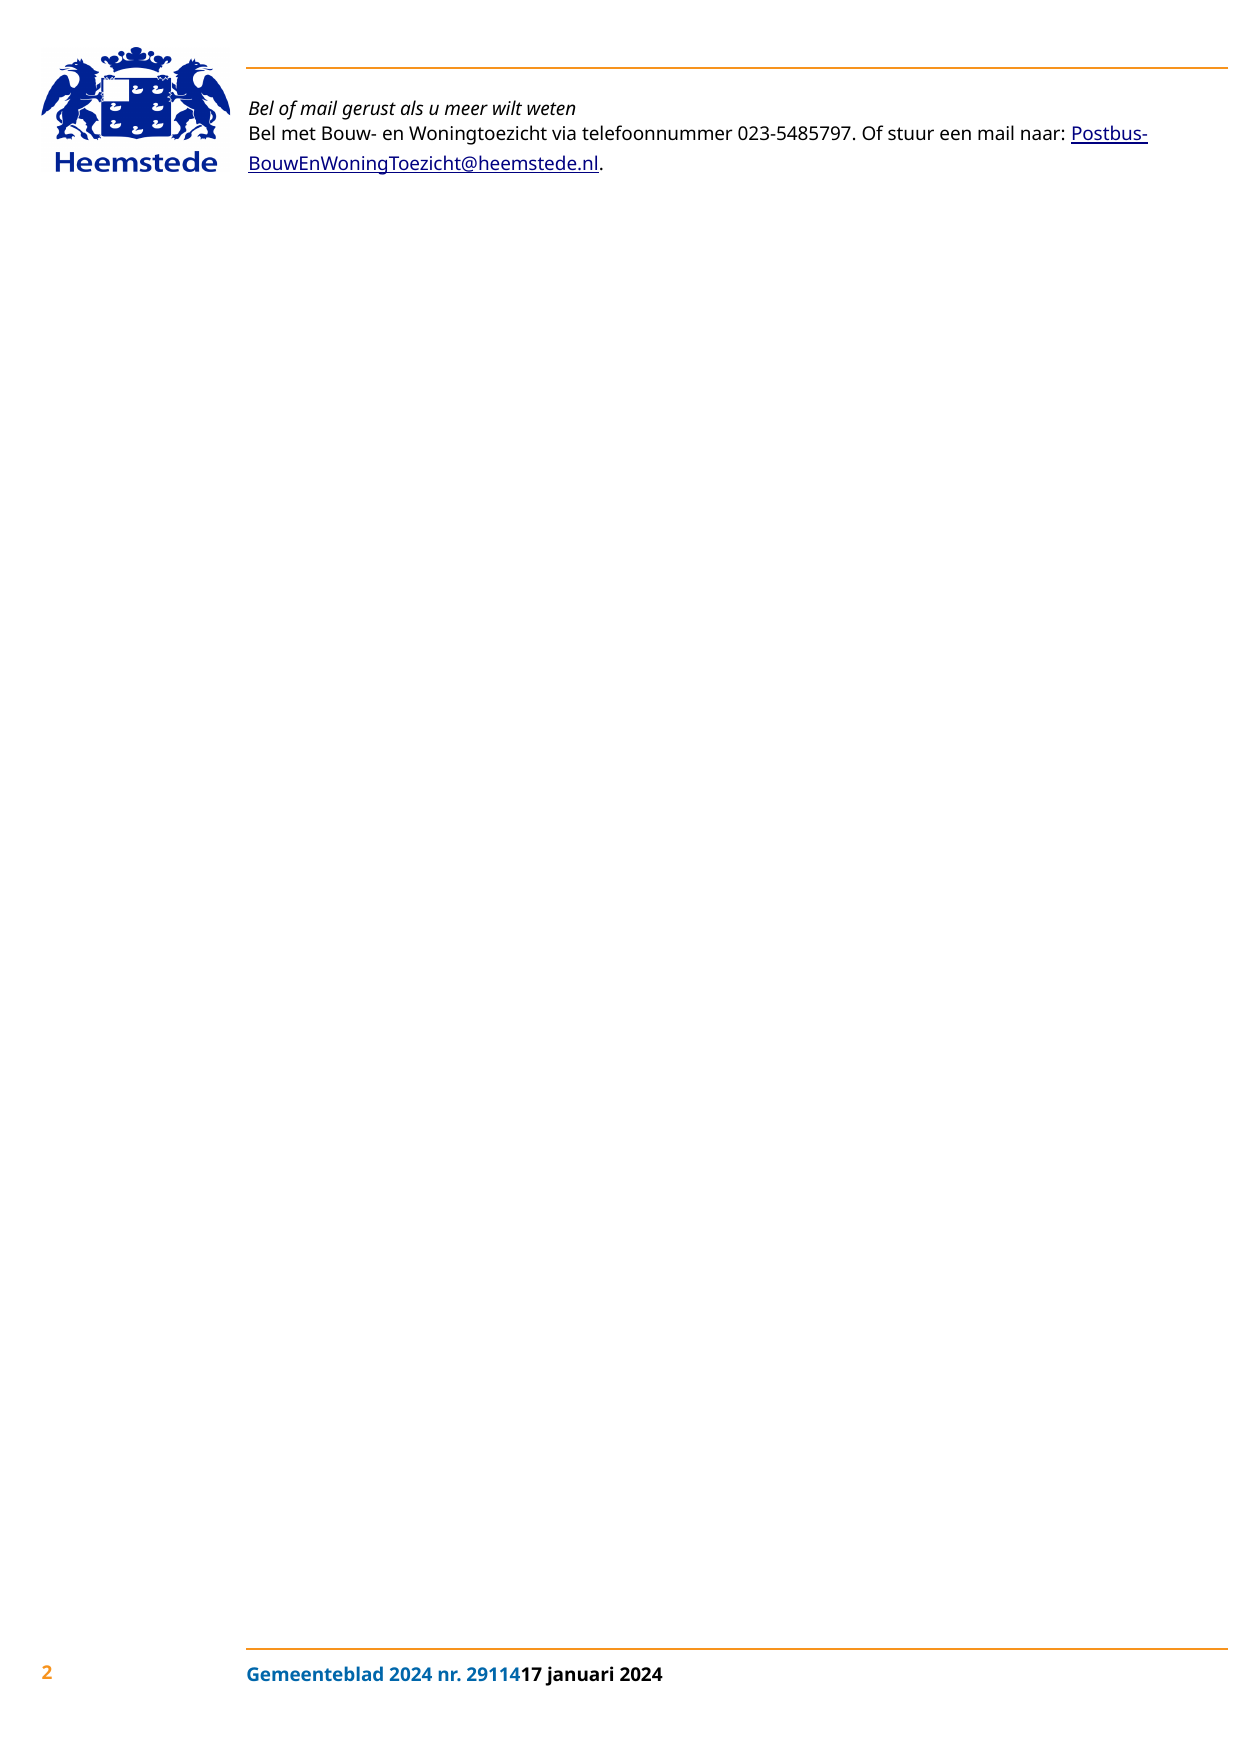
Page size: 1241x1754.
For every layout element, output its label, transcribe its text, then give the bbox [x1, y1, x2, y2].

picture [41, 47, 231, 172]
text Bel met Bouw- en Woningtoezicht via telefoonnummer 023-5485797. Of stuur een mail naar: Postbus-BouwEnWoningToezicht@heemstede.nl. [248, 121, 1152, 176]
text Bel of mail gerust als u meer wilt weten [248, 95, 1152, 121]
